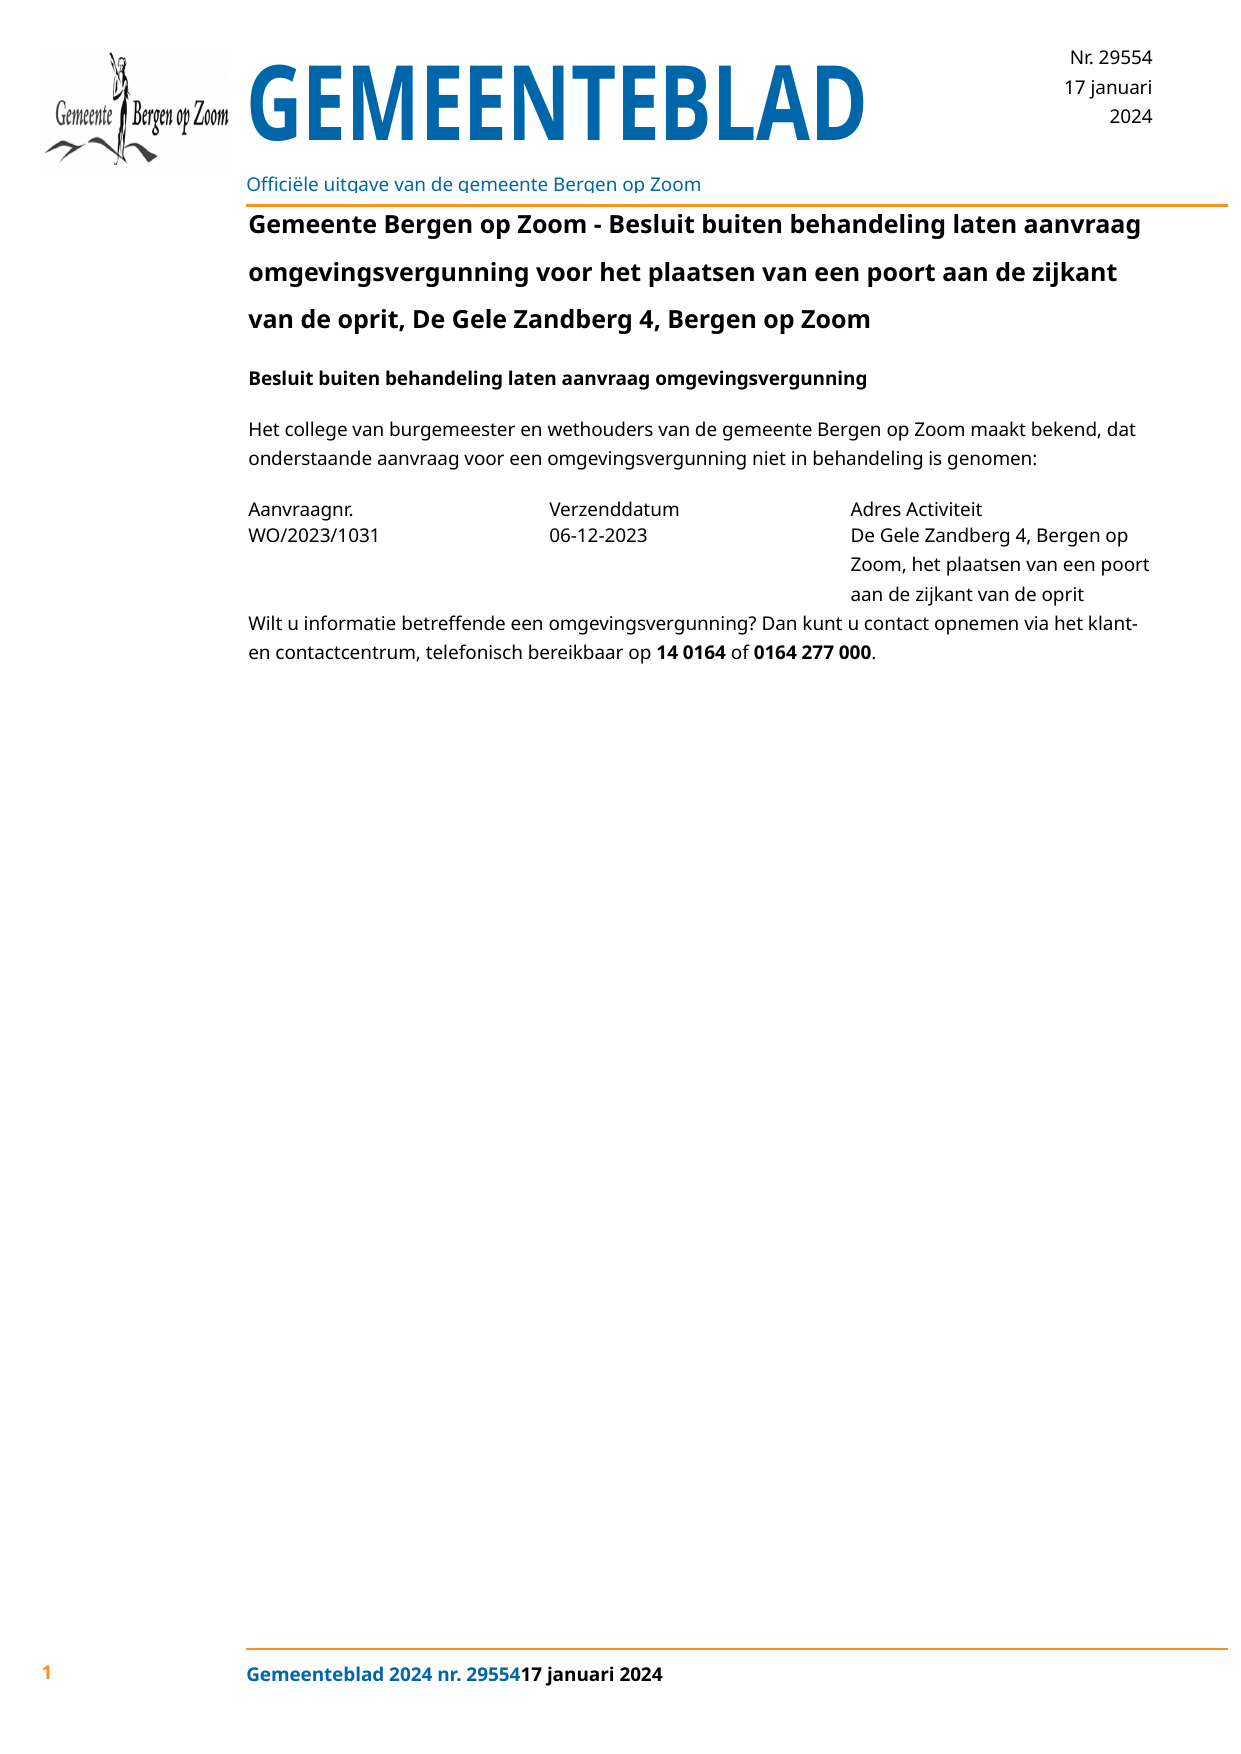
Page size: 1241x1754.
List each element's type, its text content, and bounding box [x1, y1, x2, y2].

picture [41, 47, 231, 172]
table_header Adres Activiteit [850, 496, 1152, 522]
text Het college van burgemeester en wethouders van de gemeente Bergen op Zoom maakt bekend, dat onderstaande aanvraag voor een omgevingsvergunning niet in behandeling is genomen: [248, 416, 1152, 471]
table_cell De Gele Zandberg 4, Bergen op Zoom, het plaatsen van een poort aan de zijkant van de oprit [850, 522, 1152, 607]
text Gemeente Bergen op Zoom - Besluit buiten behandeling laten aanvraag omgevingsvergunning voor het plaatsen van een poort aan de zijkant van de oprit, De Gele Zandberg 4, Bergen op Zoom [248, 207, 1152, 336]
table_header Verzenddatum [549, 496, 850, 522]
text Besluit buiten behandeling laten aanvraag omgevingsvergunning [248, 366, 1152, 391]
table_header Aanvraagnr. [248, 496, 549, 522]
table_cell 06-12-2023 [549, 522, 850, 607]
text Wilt u informatie betreffende een omgevingsvergunning? Dan kunt u contact opnemen via het klant- en contactcentrum, telefonisch bereikbaar op 14 0164 of 0164 277 000. [248, 610, 1152, 665]
table_cell WO/2023/1031 [248, 522, 549, 607]
